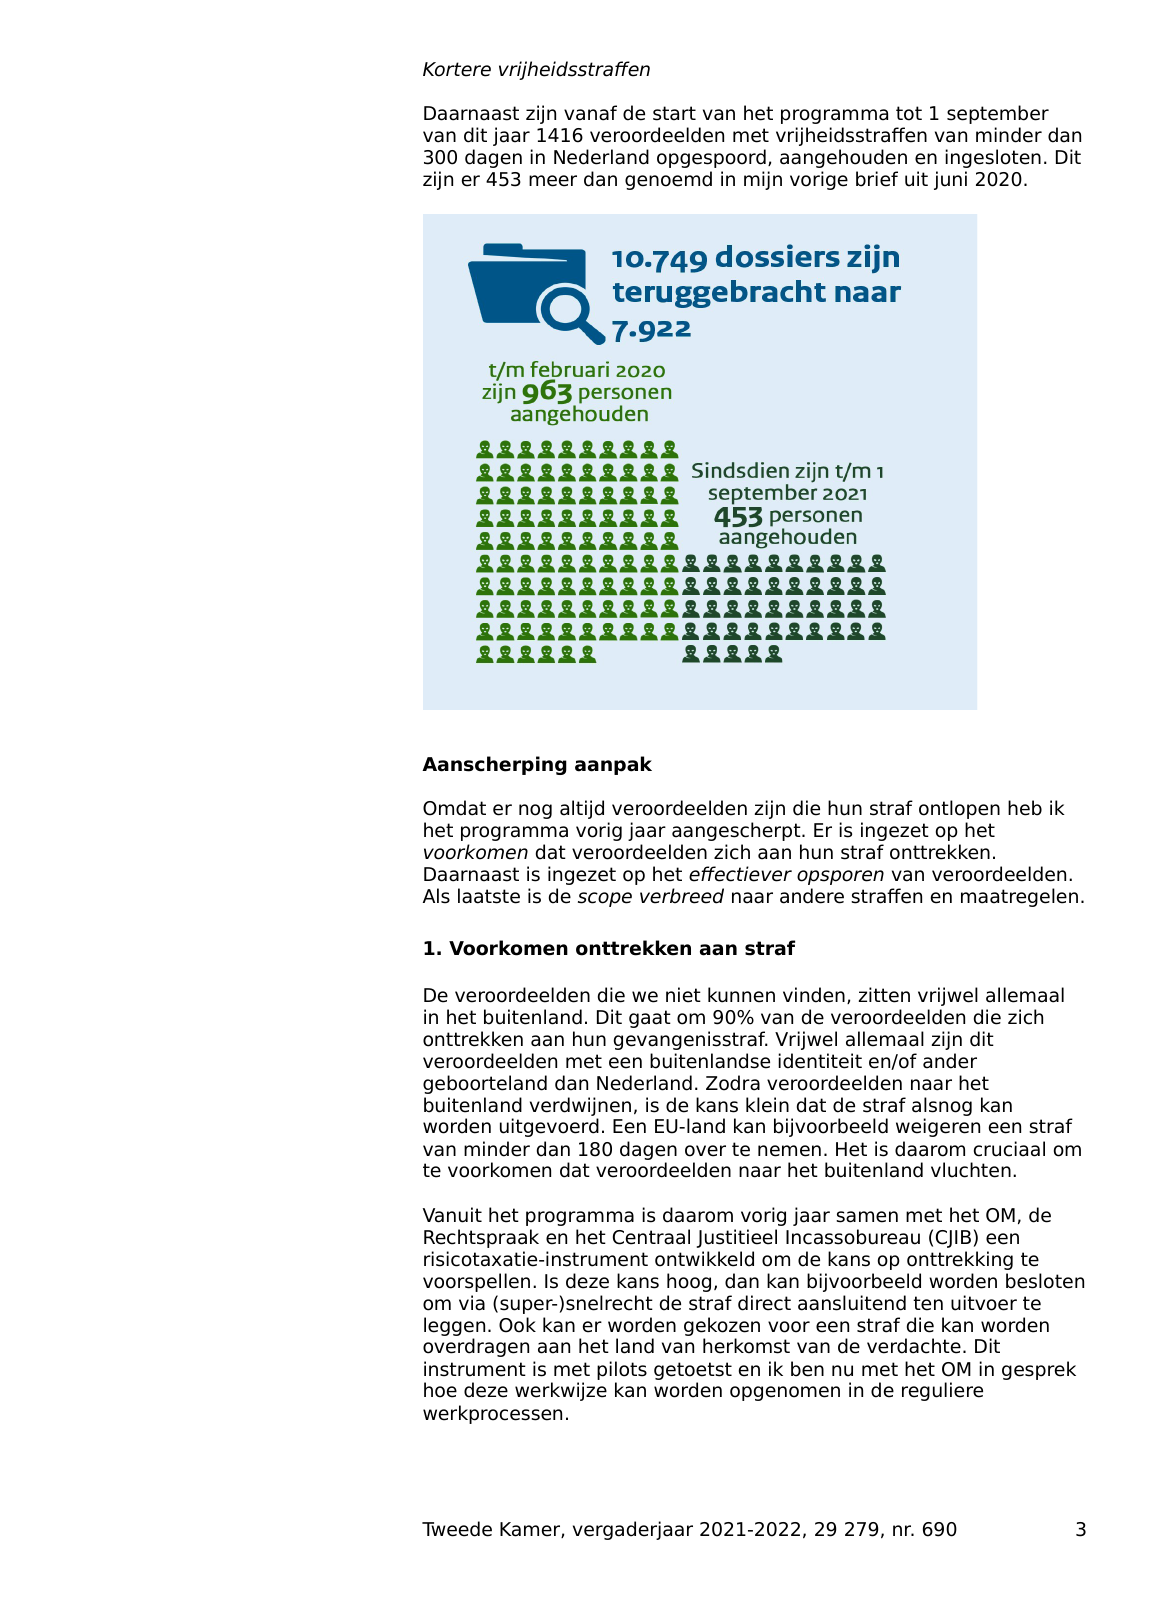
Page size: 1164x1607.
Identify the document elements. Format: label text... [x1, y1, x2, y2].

subtitle Kortere vrijheidsstraffen [422, 59, 1087, 81]
text De veroordeelden die we niet kunnen vinden, zitten vrijwel allemaal in het buitenland. Dit gaat om 90% van de veroordeelden die zich onttrekken aan hun gevangenisstraf. Vrijwel allemaal zijn dit veroordeelden met een buitenlandse identiteit en/of ander geboorteland dan Nederland. Zodra veroordeelden naar het buitenland verdwijnen, is de kans klein dat de straf alsnog kan worden uitgevoerd. Een EU-land kan bijvoorbeeld weigeren een straf van minder dan 180 dagen over te nemen. Het is daarom cruciaal om te voorkomen dat veroordeelden naar het buitenland vluchten. [422, 984, 1087, 1182]
text Vanuit het programma is daarom vorig jaar samen met het OM, de Rechtspraak en het Centraal Justitieel Incassobureau (CJIB) een risicotaxatie-instrument ontwikkeld om de kans op onttrekking te voorspellen. Is deze kans hoog, dan kan bijvoorbeeld worden besloten om via (super-)snelrecht de straf direct aansluitend ten uitvoer te leggen. Ook kan er worden gekozen voor een straf die kan worden overdragen aan het land van herkomst van de verdachte. Dit instrument is met pilots getoetst en ik ben nu met het OM in gesprek hoe deze werkwijze kan worden opgenomen in de reguliere werkprocessen. [422, 1204, 1087, 1424]
subtitle 1. Voorkomen onttrekken aan straf [422, 938, 1087, 959]
text Omdat er nog altijd veroordeelden zijn die hun straf ontlopen heb ik het programma vorig jaar aangescherpt. Er is ingezet op het voorkomen dat veroordeelden zich aan hun straf onttrekken. Daarnaast is ingezet op het effectiever opsporen van veroordeelden. Als laatste is de scope verbreed naar andere straffen en maatregelen. [422, 798, 1087, 908]
text Daarnaast zijn vanaf de start van het programma tot 1 september van dit jaar 1416 veroordeelden met vrijheidsstraffen van minder dan 300 dagen in Nederland opgespoord, aangehouden en ingesloten. Dit zijn er 453 meer dan genoemd in mijn vorige brief uit juni 2020. [422, 103, 1087, 191]
picture [422, 213, 978, 710]
subtitle Aanscherping aanpak [422, 753, 1087, 776]
